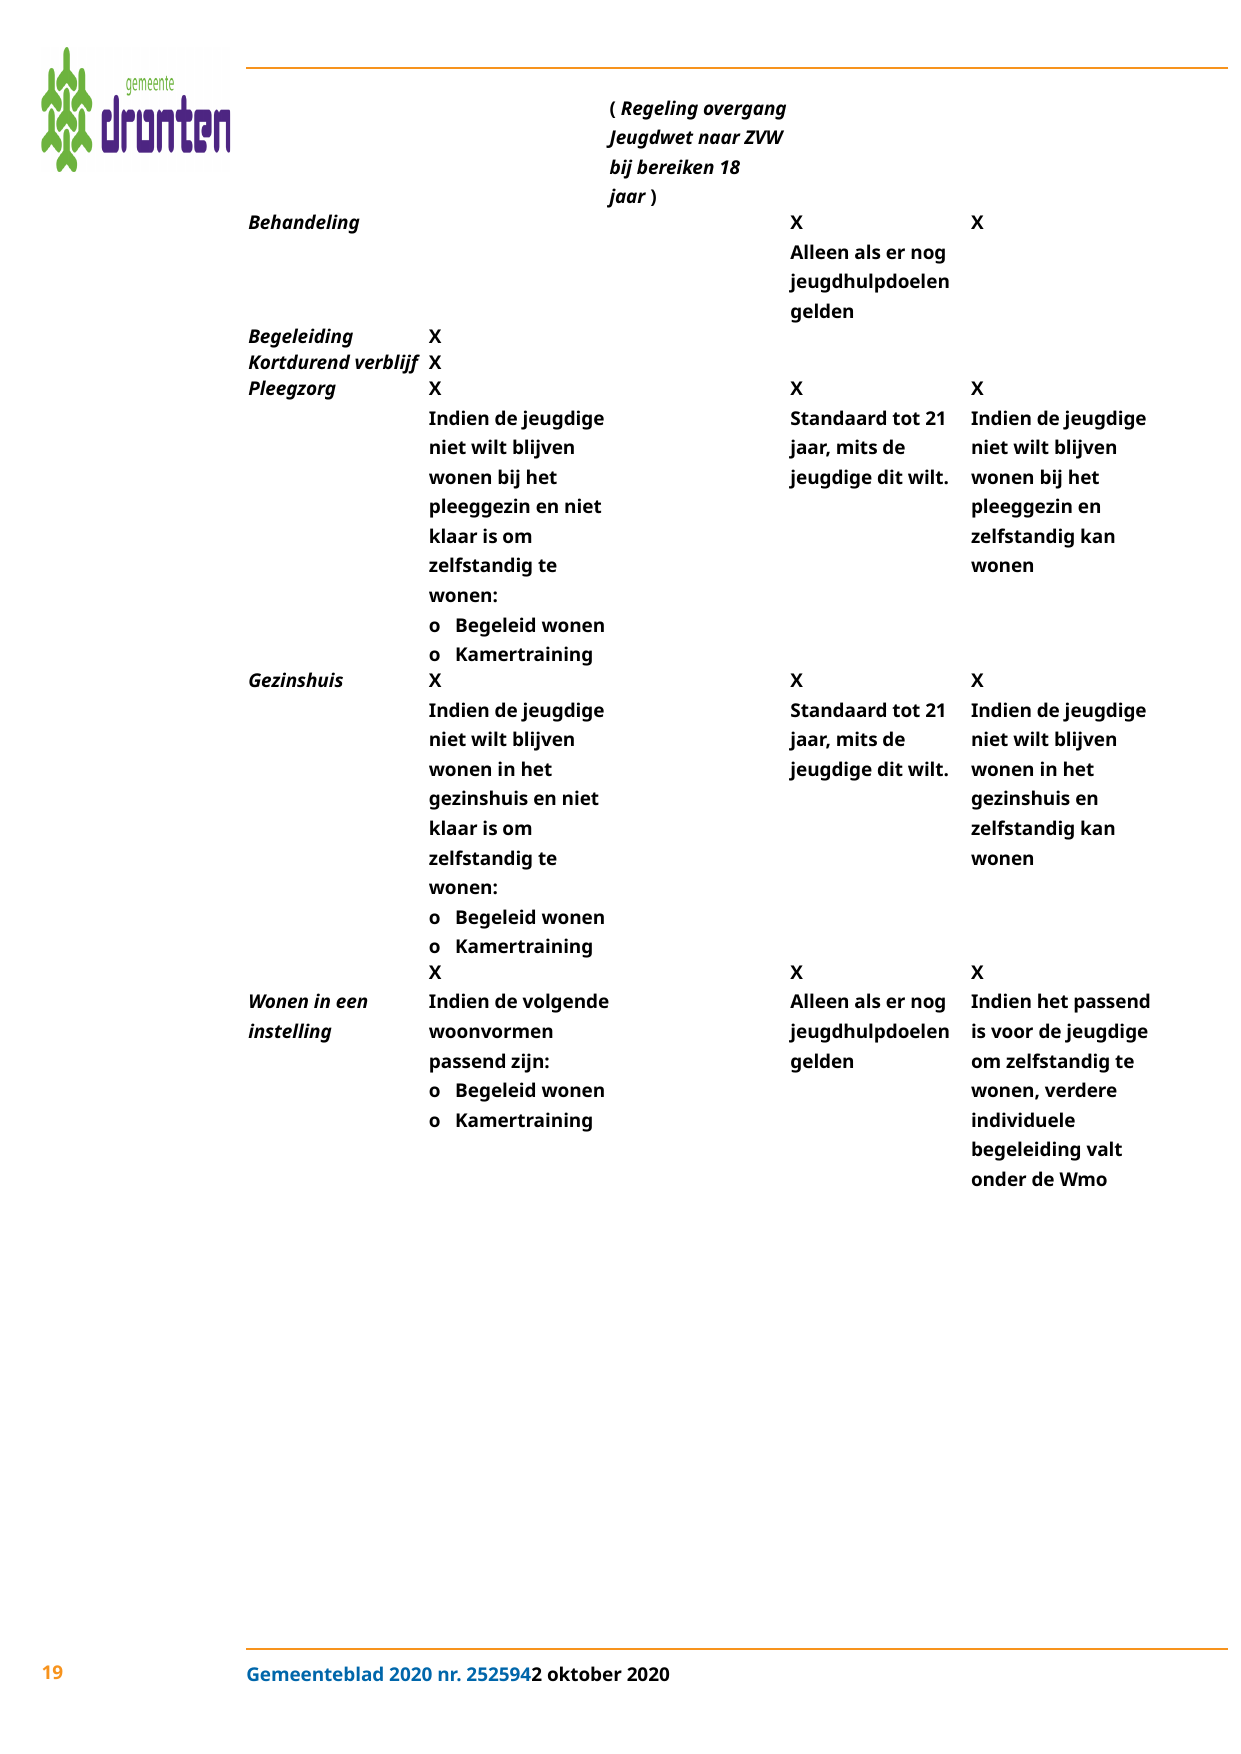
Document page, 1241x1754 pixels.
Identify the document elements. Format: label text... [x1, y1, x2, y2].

table_cell X Indien het passend is voor de jeugdige om zelfstandig te wonen, verdere individuele begeleiding valt onder de Wmo [971, 959, 1152, 1251]
table_cell X Standaard tot 21 jaar, mits de jeugdige dit wilt. [790, 375, 971, 667]
table_cell [609, 667, 790, 959]
table_cell ( Regeling overgang Jeugdwet naar ZVW bij bereiken 18 jaar ) [609, 95, 790, 209]
picture [41, 47, 231, 172]
table_cell [790, 324, 971, 349]
table_cell X Indien de jeugdige niet wilt blijven wonen in het gezinshuis en niet klaar is om zelfstandig te wonen: o Begeleid wonen o Kamertraining [429, 667, 609, 959]
table_cell X Indien de jeugdige niet wilt blijven wonen in het gezinshuis en zelfstandig kan wonen [971, 667, 1152, 959]
table_cell Begeleiding [248, 324, 429, 349]
table_cell [971, 350, 1152, 375]
table_cell X Indien de volgende woonvormen passend zijn: o Begeleid wonen o Kamertraining [429, 959, 609, 1251]
table_cell [790, 95, 971, 209]
table_cell X Alleen als er nog jeugdhulpdoelen gelden [790, 959, 971, 1251]
table_cell [248, 95, 429, 209]
table_cell X Indien de jeugdige niet wilt blijven wonen bij het pleeggezin en zelfstandig kan wonen [971, 375, 1152, 667]
table_cell X Alleen als er nog jeugdhulpdoelen gelden [790, 209, 971, 324]
table_cell X Indien de jeugdige niet wilt blijven wonen bij het pleeggezin en niet klaar is om zelfstandig te wonen: o Begeleid wonen o Kamertraining [429, 375, 609, 667]
table_cell [609, 350, 790, 375]
table_cell X [429, 324, 609, 349]
table_cell [971, 95, 1152, 209]
table_cell X Standaard tot 21 jaar, mits de jeugdige dit wilt. [790, 667, 971, 959]
table_cell [429, 95, 609, 209]
table_cell Gezinshuis [248, 667, 429, 959]
table_cell Behandeling [248, 209, 429, 324]
table_cell [790, 350, 971, 375]
table_cell [609, 375, 790, 667]
table_cell [609, 959, 790, 1251]
table_cell Wonen in een instelling [248, 959, 429, 1251]
table_cell [971, 324, 1152, 349]
table_cell X [971, 209, 1152, 324]
table_cell [609, 324, 790, 349]
table_cell X [429, 350, 609, 375]
table_cell Pleegzorg [248, 375, 429, 667]
table_cell [429, 209, 609, 324]
table_cell Kortdurend verblijf [248, 350, 429, 375]
table_cell [609, 209, 790, 324]
